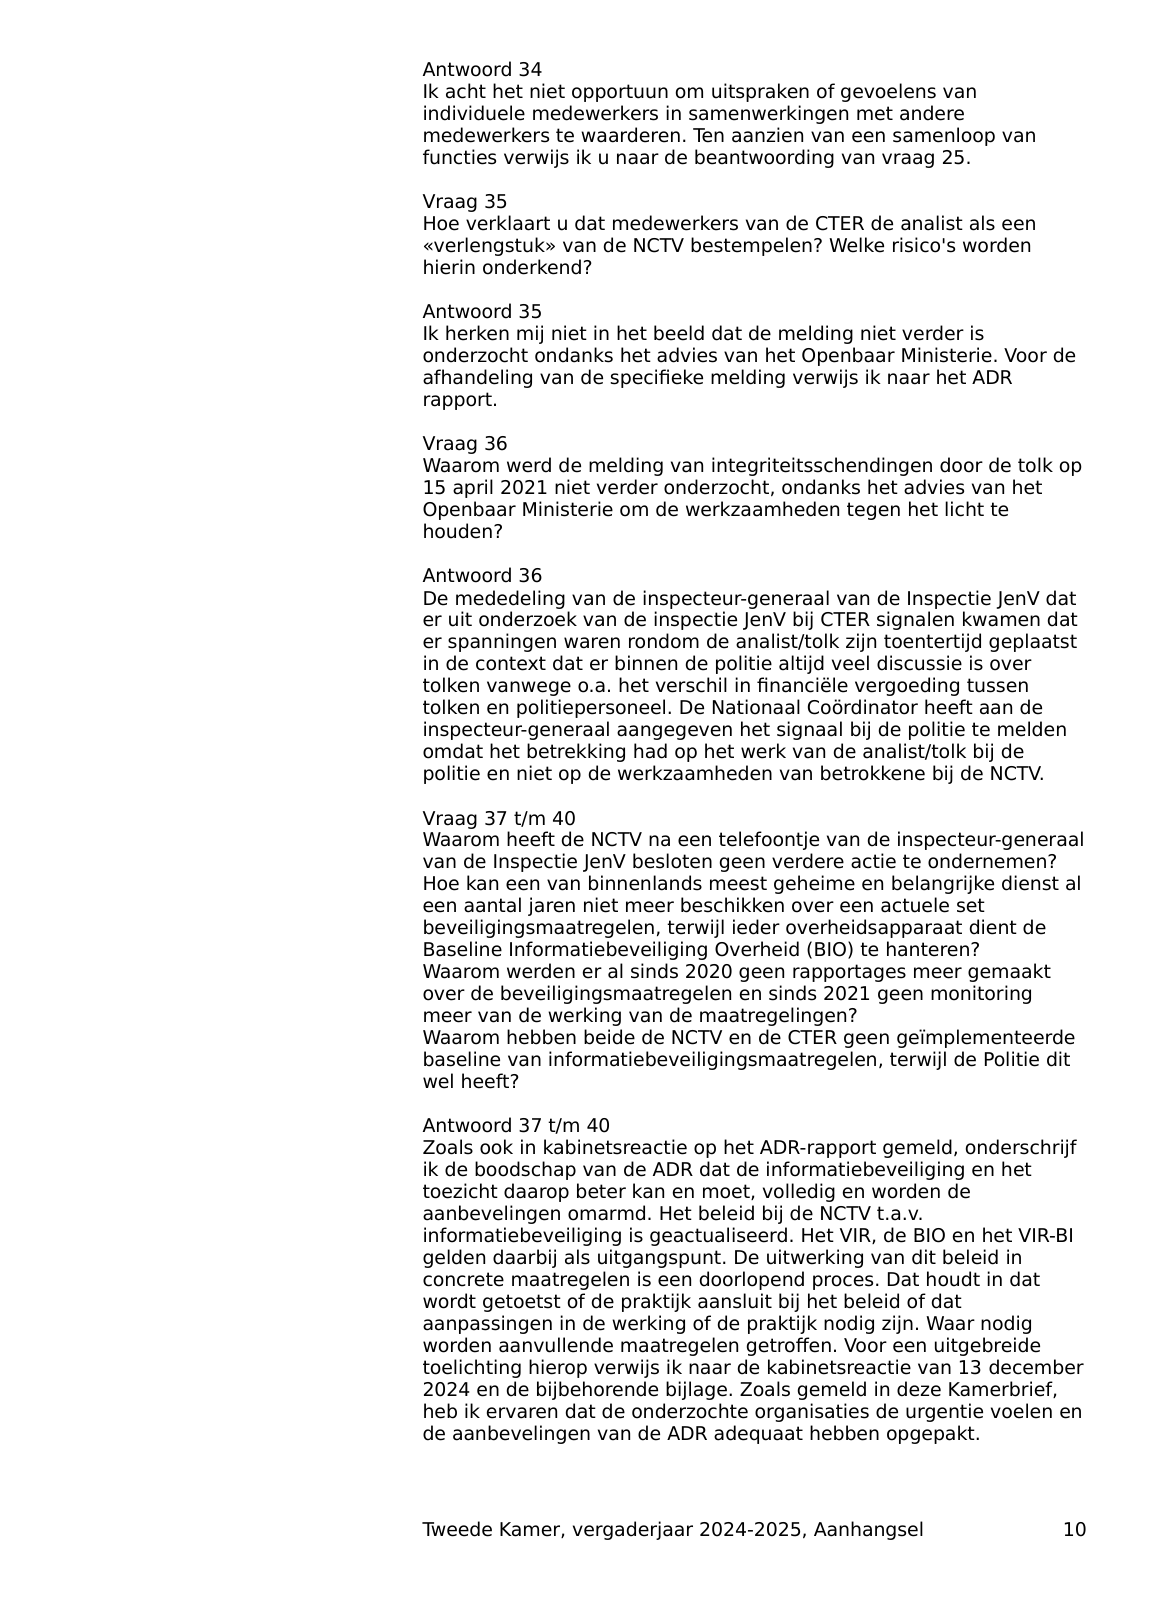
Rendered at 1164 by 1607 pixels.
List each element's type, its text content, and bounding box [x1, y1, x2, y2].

text Vraag 36 [422, 433, 1087, 455]
text Waarom werden er al sinds 2020 geen rapportages meer gemaakt over de beveiligingsmaatregelen en sinds 2021 geen monitoring meer van de werking van de maatregelingen? [422, 961, 1087, 1027]
text Ik acht het niet opportuun om uitspraken of gevoelens van individuele medewerkers in samenwerkingen met andere medewerkers te waarderen. Ten aanzien van een samenloop van functies verwijs ik u naar de beantwoording van vraag 25. [422, 81, 1087, 169]
text Antwoord 37 t/m 40 [422, 1115, 1087, 1137]
text Antwoord 36 [422, 565, 1087, 587]
text Vraag 35 [422, 191, 1087, 213]
text Zoals ook in kabinetsreactie op het ADR-rapport gemeld, onderschrijf ik de boodschap van de ADR dat de informatiebeveiliging en het toezicht daarop beter kan en moet, volledig en worden de aanbevelingen omarmd. Het beleid bij de NCTV t.a.v. informatiebeveiliging is geactualiseerd. Het VIR, de BIO en het VIR-BI gelden daarbij als uitgangspunt. De uitwerking van dit beleid in concrete maatregelen is een doorlopend proces. Dat houdt in dat wordt getoetst of de praktijk aansluit bij het beleid of dat aanpassingen in de werking of de praktijk nodig zijn. Waar nodig worden aanvullende maatregelen getroffen. Voor een uitgebreide toelichting hierop verwijs ik naar de kabinetsreactie van 13 december 2024 en de bijbehorende bijlage. Zoals gemeld in deze Kamerbrief, heb ik ervaren dat de onderzochte organisaties de urgentie voelen en de aanbevelingen van de ADR adequaat hebben opgepakt. [422, 1137, 1087, 1445]
text Hoe verklaart u dat medewerkers van de CTER de analist als een «verlengstuk» van de NCTV bestempelen? Welke risico's worden hierin onderkend? [422, 213, 1087, 279]
text Vraag 37 t/m 40 [422, 807, 1087, 829]
text Waarom werd de melding van integriteitsschendingen door de tolk op 15 april 2021 niet verder onderzocht, ondanks het advies van het Openbaar Ministerie om de werkzaamheden tegen het licht te houden? [422, 455, 1087, 543]
text Waarom hebben beide de NCTV en de CTER geen geïmplementeerde baseline van informatiebeveiligingsmaatregelen, terwijl de Politie dit wel heeft? [422, 1027, 1087, 1093]
text De mededeling van de inspecteur-generaal van de Inspectie JenV dat er uit onderzoek van de inspectie JenV bij CTER signalen kwamen dat er spanningen waren rondom de analist/tolk zijn toentertijd geplaatst in de context dat er binnen de politie altijd veel discussie is over tolken vanwege o.a. het verschil in financiële vergoeding tussen tolken en politiepersoneel. De Nationaal Coördinator heeft aan de inspecteur-generaal aangegeven het signaal bij de politie te melden omdat het betrekking had op het werk van de analist/tolk bij de politie en niet op de werkzaamheden van betrokkene bij de NCTV. [422, 587, 1087, 785]
text Waarom heeft de NCTV na een telefoontje van de inspecteur-generaal van de Inspectie JenV besloten geen verdere actie te ondernemen? [422, 829, 1087, 873]
text Antwoord 35 [422, 301, 1087, 323]
text Ik herken mij niet in het beeld dat de melding niet verder is onderzocht ondanks het advies van het Openbaar Ministerie. Voor de afhandeling van de specifieke melding verwijs ik naar het ADR rapport. [422, 323, 1087, 411]
text Hoe kan een van binnenlands meest geheime en belangrijke dienst al een aantal jaren niet meer beschikken over een actuele set beveiligingsmaatregelen, terwijl ieder overheidsapparaat dient de Baseline Informatiebeveiliging Overheid (BIO) te hanteren? [422, 873, 1087, 961]
text Antwoord 34 [422, 59, 1087, 81]
